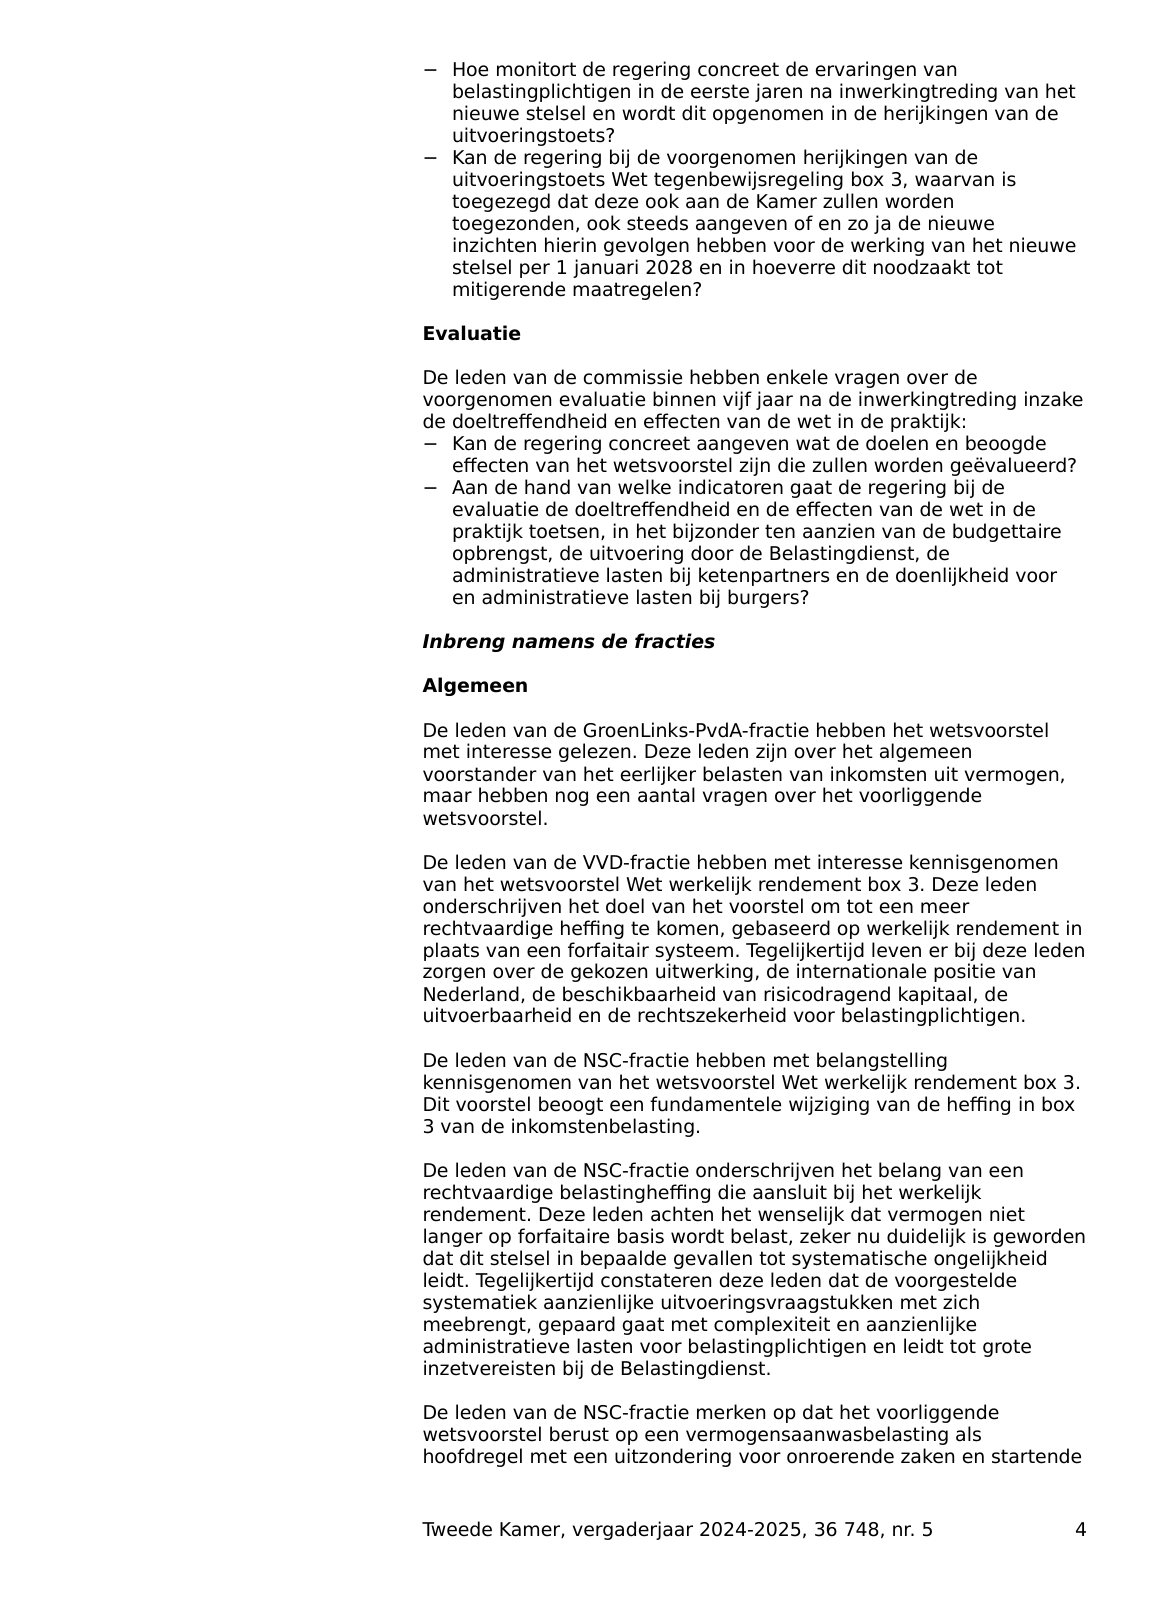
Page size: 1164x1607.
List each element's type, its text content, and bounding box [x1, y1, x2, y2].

text De leden van de GroenLinks-PvdA-fractie hebben het wetsvoorstel met interesse gelezen. Deze leden zijn over het algemeen voorstander van het eerlijker belasten van inkomsten uit vermogen, maar hebben nog een aantal vragen over het voorliggende wetsvoorstel. [422, 719, 1087, 829]
subtitle Evaluatie [422, 323, 1087, 345]
subtitle Algemeen [422, 675, 1087, 697]
text De leden van de NSC-fractie onderschrijven het belang van een rechtvaardige belastingheffing die aansluit bij het werkelijk rendement. Deze leden achten het wenselijk dat vermogen niet langer op forfaitaire basis wordt belast, zeker nu duidelijk is geworden dat dit stelsel in bepaalde gevallen tot systematische ongelijkheid leidt. Tegelijkertijd constateren deze leden dat de voorgestelde systematiek aanzienlijke uitvoeringsvraagstukken met zich meebrengt, gepaard gaat met complexiteit en aanzienlijke administratieve lasten voor belastingplichtigen en leidt tot grote inzetvereisten bij de Belastingdienst. [422, 1160, 1087, 1379]
text De leden van de commissie hebben enkele vragen over de voorgenomen evaluatie binnen vijf jaar na de inwerkingtreding inzake de doeltreffendheid en effecten van de wet in de praktijk: [422, 367, 1087, 433]
text De leden van de NSC-fractie hebben met belangstelling kennisgenomen van het wetsvoorstel Wet werkelijk rendement box 3. Dit voorstel beoogt een fundamentele wijziging van de heffing in box 3 van de inkomstenbelasting. [422, 1049, 1087, 1137]
text De leden van de NSC-fractie merken op dat het voorliggende wetsvoorstel berust op een vermogensaanwasbelasting als hoofdregel met een uitzondering voor onroerende zaken en startende [422, 1402, 1087, 1468]
text − Kan de regering bij de voorgenomen herijkingen van de uitvoeringstoets Wet tegenbewijsregeling box 3, waarvan is toegezegd dat deze ook aan de Kamer zullen worden toegezonden, ook steeds aangeven of en zo ja de nieuwe inzichten hierin gevolgen hebben voor de werking van het nieuwe stelsel per 1 januari 2028 en in hoeverre dit noodzaakt tot mitigerende maatregelen? [422, 147, 1087, 301]
text − Aan de hand van welke indicatoren gaat de regering bij de evaluatie de doeltreffendheid en de effecten van de wet in de praktijk toetsen, in het bijzonder ten aanzien van de budgettaire opbrengst, de uitvoering door de Belastingdienst, de administratieve lasten bij ketenpartners en de doenlijkheid voor en administratieve lasten bij burgers? [422, 477, 1087, 609]
text − Kan de regering concreet aangeven wat de doelen en beoogde effecten van het wetsvoorstel zijn die zullen worden geëvalueerd? [422, 433, 1087, 477]
subtitle Inbreng namens de fracties [422, 631, 1087, 653]
text − Hoe monitort de regering concreet de ervaringen van belastingplichtigen in de eerste jaren na inwerkingtreding van het nieuwe stelsel en wordt dit opgenomen in de herijkingen van de uitvoeringstoets? [422, 59, 1087, 147]
text De leden van de VVD-fractie hebben met interesse kennisgenomen van het wetsvoorstel Wet werkelijk rendement box 3. Deze leden onderschrijven het doel van het voorstel om tot een meer rechtvaardige heffing te komen, gebaseerd op werkelijk rendement in plaats van een forfaitair systeem. Tegelijkertijd leven er bij deze leden zorgen over de gekozen uitwerking, de internationale positie van Nederland, de beschikbaarheid van risicodragend kapitaal, de uitvoerbaarheid en de rechtszekerheid voor belastingplichtigen. [422, 852, 1087, 1027]
